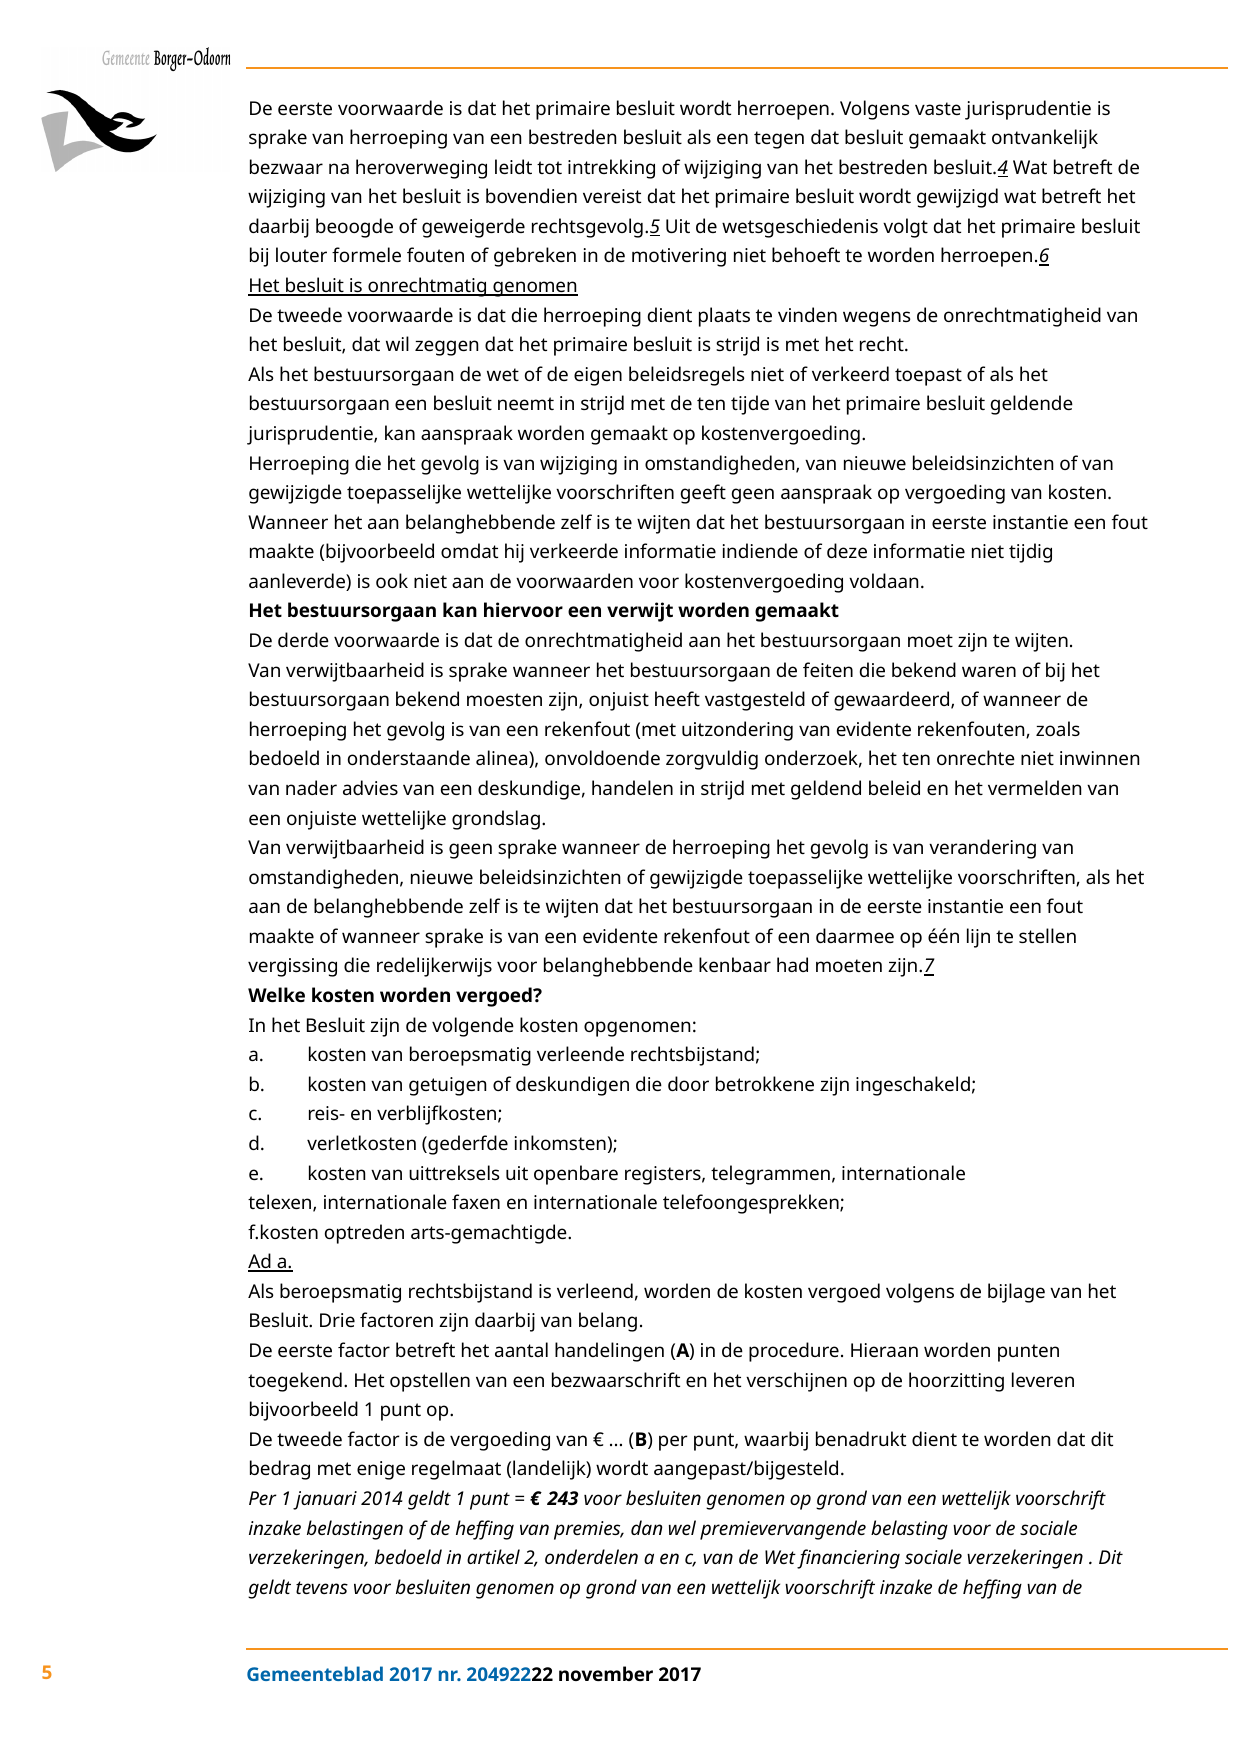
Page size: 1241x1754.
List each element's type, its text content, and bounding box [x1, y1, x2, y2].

text Als het bestuursorgaan de wet of de eigen beleidsregels niet of verkeerd toepast of als het bestuursorgaan een besluit neemt in strijd met de ten tijde van het primaire besluit geldende jurisprudentie, kan aanspraak worden gemaakt op kostenvergoeding. [248, 361, 1152, 446]
text De tweede voorwaarde is dat die herroeping dient plaats te vinden wegens de onrechtmatigheid van het besluit, dat wil zeggen dat het primaire besluit is strijd is met het recht. [248, 302, 1152, 357]
text Als beroepsmatig rechtsbijstand is verleend, worden de kosten vergoed volgens de bijlage van het Besluit. Drie factoren zijn daarbij van belang. [248, 1278, 1152, 1333]
text Van verwijtbaarheid is geen sprake wanneer de herroeping het gevolg is van verandering van omstandigheden, nieuwe beleidsinzichten of gewijzigde toepasselijke wettelijke voorschriften, als het aan de belanghebbende zelf is te wijten dat het bestuursorgaan in de eerste instantie een fout maakte of wanneer sprake is van een evidente rekenfout of een daarmee op één lijn te stellen vergissing die redelijkerwijs voor belanghebbende kenbaar had moeten zijn.7 [248, 834, 1152, 978]
list kosten van beroepsmatig verleende rechtsbijstand; [248, 1041, 1152, 1067]
list kosten van uittreksels uit openbare registers, telegrammen, internationale [248, 1160, 1152, 1186]
text De eerste factor betreft het aantal handelingen (A) in de procedure. Hieraan worden punten toegekend. Het opstellen van een bezwaarschrift en het verschijnen op de hoorzitting leveren bijvoorbeeld 1 punt op. [248, 1337, 1152, 1422]
text De derde voorwaarde is dat de onrechtmatigheid aan het bestuursorgaan moet zijn te wijten. [248, 627, 1152, 653]
text Herroeping die het gevolg is van wijziging in omstandigheden, van nieuwe beleidsinzichten of van gewijzigde toepasselijke wettelijke voorschriften geeft geen aanspraak op vergoeding van kosten. Wanneer het aan belanghebbende zelf is te wijten dat het bestuursorgaan in eerste instantie een fout maakte (bijvoorbeeld omdat hij verkeerde informatie indiende of deze informatie niet tijdig aanleverde) is ook niet aan de voorwaarden voor kostenvergoeding voldaan. [248, 450, 1152, 594]
text Ad a. [248, 1248, 1152, 1274]
list kosten van getuigen of deskundigen die door betrokkene zijn ingeschakeld; [248, 1071, 1152, 1097]
text telexen, internationale faxen en internationale telefoongesprekken; [248, 1189, 1152, 1215]
picture [41, 47, 231, 172]
list reis- en verblijfkosten; [248, 1101, 1152, 1126]
text Het besluit is onrechtmatig genomen [248, 272, 1152, 298]
text Van verwijtbaarheid is sprake wanneer het bestuursorgaan de feiten die bekend waren of bij het bestuursorgaan bekend moesten zijn, onjuist heeft vastgesteld of gewaardeerd, of wanneer de herroeping het gevolg is van een rekenfout (met uitzondering van evidente rekenfouten, zoals bedoeld in onderstaande alinea), onvoldoende zorgvuldig onderzoek, het ten onrechte niet inwinnen van nader advies van een deskundige, handelen in strijd met geldend beleid en het vermelden van een onjuiste wettelijke grondslag. [248, 657, 1152, 831]
text In het Besluit zijn de volgende kosten opgenomen: [248, 1012, 1152, 1038]
text De tweede factor is de vergoeding van € … (B) per punt, waarbij benadrukt dient te worden dat dit bedrag met enige regelmaat (landelijk) wordt aangepast/bijgesteld. [248, 1426, 1152, 1481]
text Het bestuursorgaan kan hiervoor een verwijt worden gemaakt [248, 598, 1152, 623]
text f.kosten optreden arts-gemachtigde. [248, 1219, 1152, 1245]
text Welke kosten worden vergoed? [248, 982, 1152, 1008]
text Per 1 januari 2014 geldt 1 punt = € 243 voor besluiten genomen op grond van een wettelijk voorschrift inzake belastingen of de heffing van premies, dan wel premievervangende belasting voor de sociale verzekeringen, bedoeld in artikel 2, onderdelen a en c, van de Wet financiering sociale verzekeringen . Dit geldt tevens voor besluiten genomen op grond van een wettelijk voorschrift inzake de heffing van de [248, 1485, 1152, 1600]
list verletkosten (gederfde inkomsten); [248, 1130, 1152, 1156]
text De eerste voorwaarde is dat het primaire besluit wordt herroepen. Volgens vaste jurisprudentie is sprake van herroeping van een bestreden besluit als een tegen dat besluit gemaakt ontvankelijk bezwaar na heroverweging leidt tot intrekking of wijziging van het bestreden besluit.4 Wat betreft de wijziging van het besluit is bovendien vereist dat het primaire besluit wordt gewijzigd wat betreft het daarbij beoogde of geweigerde rechtsgevolg.5 Uit de wetsgeschiedenis volgt dat het primaire besluit bij louter formele fouten of gebreken in de motivering niet behoeft te worden herroepen.6 [248, 95, 1152, 268]
